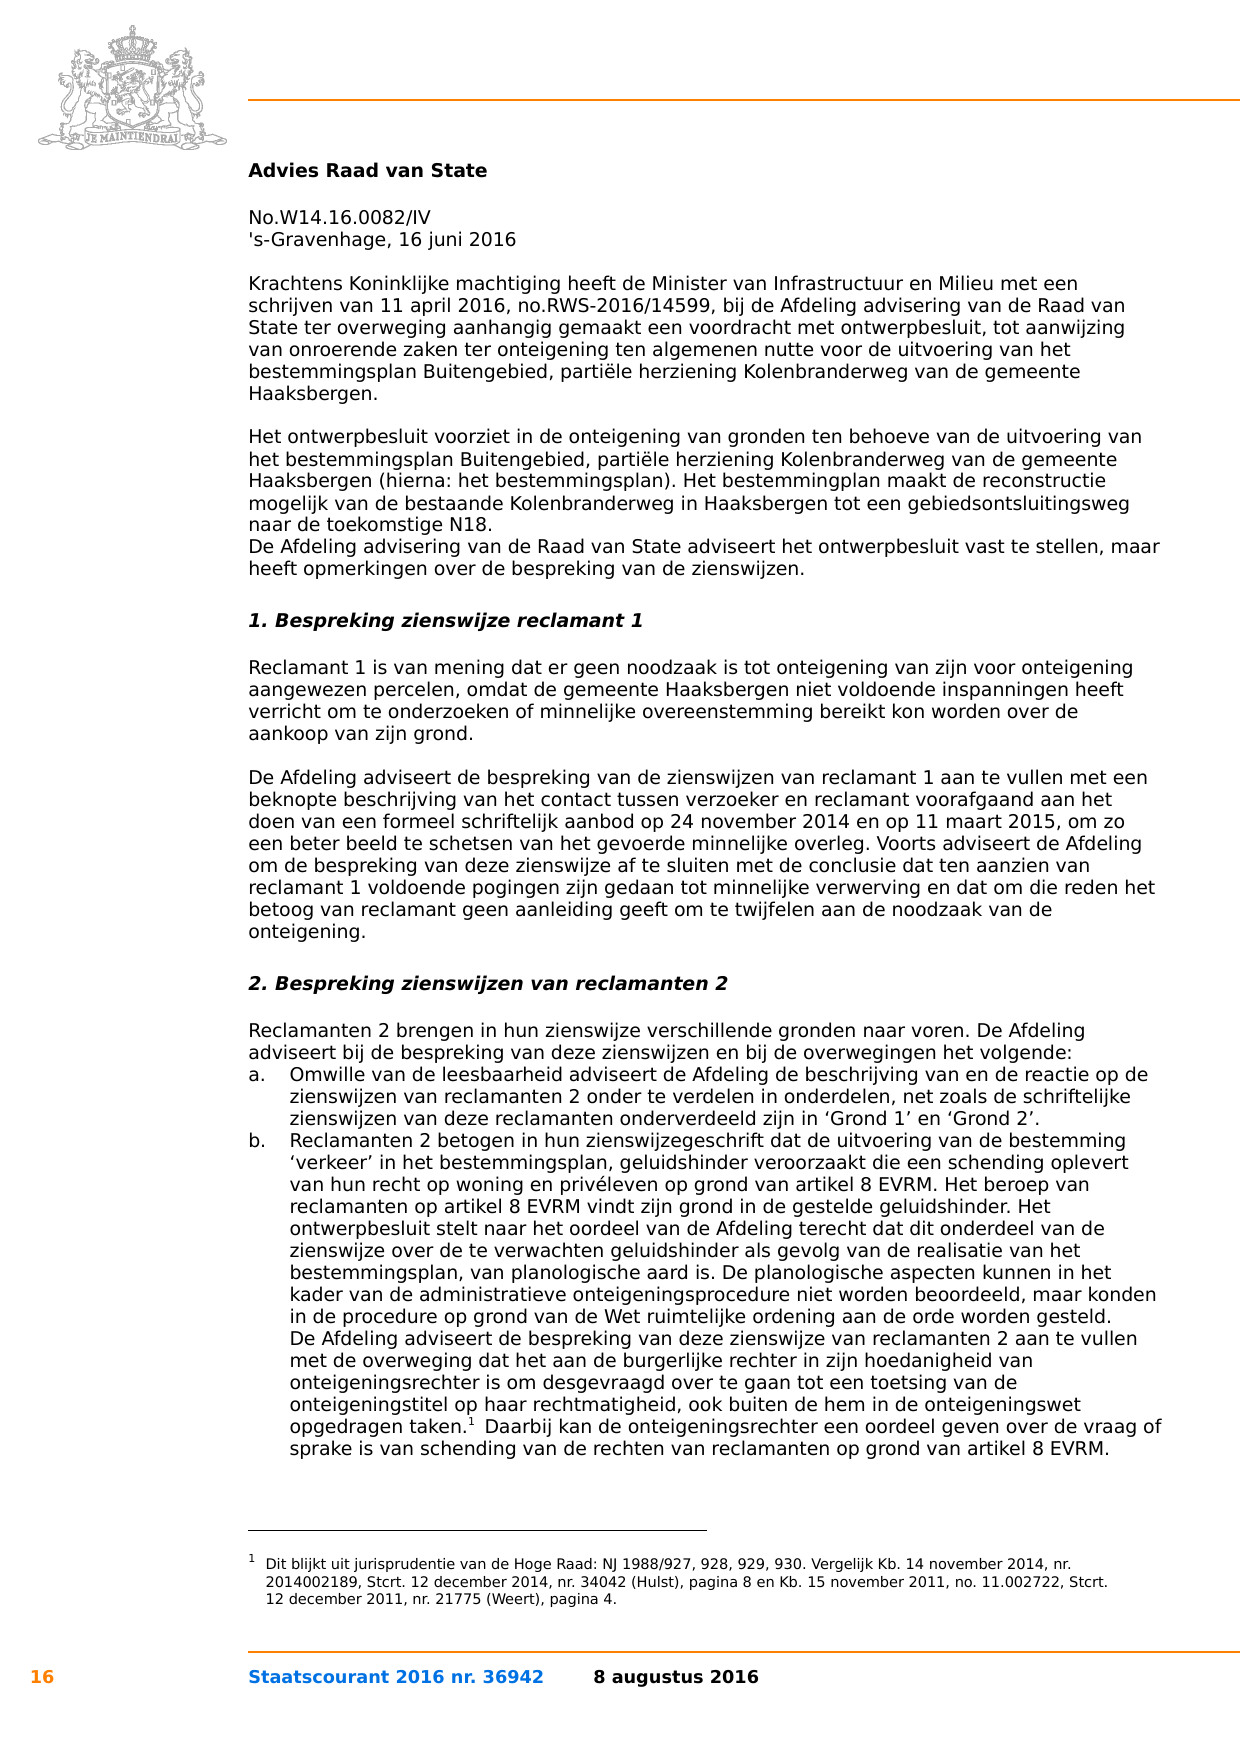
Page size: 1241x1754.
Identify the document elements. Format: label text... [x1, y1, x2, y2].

text Reclamanten 2 brengen in hun zienswijze verschillende gronden naar voren. De Afdeling adviseert bij de bespreking van deze zienswijzen en bij de overwegingen het volgende: [248, 1020, 1163, 1064]
subtitle Advies Raad van State [248, 160, 1163, 182]
text Reclamant 1 is van mening dat er geen noodzaak is tot onteigening van zijn voor onteigening aangewezen percelen, omdat de gemeente Haaksbergen niet voldoende inspanningen heeft verricht om te onderzoeken of minnelijke overeenstemming bereikt kon worden over de aankoop van zijn grond. [248, 657, 1163, 745]
text Het ontwerpbesluit voorziet in de onteigening van gronden ten behoeve van de uitvoering van het bestemmingsplan Buitengebied, partiële herziening Kolenbranderweg van de gemeente Haaksbergen (hierna: het bestemmingsplan). Het bestemmingplan maakt de reconstructie mogelijk van de bestaande Kolenbranderweg in Haaksbergen tot een gebiedsontsluitingsweg naar de toekomstige N18. [248, 426, 1163, 536]
text Krachtens Koninklijke machtiging heeft de Minister van Infrastructuur en Milieu met een schrijven van 11 april 2016, no.RWS-2016/14599, bij de Afdeling advisering van de Raad van State ter overweging aanhangig gemaakt een voordracht met ontwerpbesluit, tot aanwijzing van onroerende zaken ter onteigening ten algemenen nutte voor de uitvoering van het bestemmingsplan Buitengebied, partiële herziening Kolenbranderweg van de gemeente Haaksbergen. [248, 273, 1163, 404]
text Dit blijkt uit jurisprudentie van de Hoge Raad: NJ 1988/927, 928, 929, 930. Vergelijk Kb. 14 november 2014, nr. 2014002189, Stcrt. 12 december 2014, nr. 34042 (Hulst), pagina 8 en Kb. 15 november 2011, no. 11.002722, Stcrt. 12 december 2011, nr. 21775 (Weert), pagina 4. [248, 1552, 1163, 1608]
text De Afdeling advisering van de Raad van State adviseert het ontwerpbesluit vast te stellen, maar heeft opmerkingen over de bespreking van de zienswijzen. [248, 536, 1163, 580]
text a. Omwille van de leesbaarheid adviseert de Afdeling de beschrijving van en de reactie op de zienswijzen van reclamanten 2 onder te verdelen in onderdelen, net zoals de schriftelijke zienswijzen van deze reclamanten onderverdeeld zijn in ‘Grond 1’ en ‘Grond 2’. [248, 1064, 1163, 1130]
text b. Reclamanten 2 betogen in hun zienswijzegeschrift dat de uitvoering van de bestemming ‘verkeer’ in het bestemmingsplan, geluidshinder veroorzaakt die een schending oplevert van hun recht op woning en privéleven op grond van artikel 8 EVRM. Het beroep van reclamanten op artikel 8 EVRM vindt zijn grond in de gestelde geluidshinder. Het ontwerpbesluit stelt naar het oordeel van de Afdeling terecht dat dit onderdeel van de zienswijze over de te verwachten geluidshinder als gevolg van de realisatie van het bestemmingsplan, van planologische aard is. De planologische aspecten kunnen in het kader van de administratieve onteigeningsprocedure niet worden beoordeeld, maar konden in de procedure op grond van de Wet ruimtelijke ordening aan de orde worden gesteld. [248, 1130, 1163, 1328]
subtitle 2. Bespreking zienswijzen van reclamanten 2 [248, 973, 1163, 995]
text De Afdeling adviseert de bespreking van deze zienswijze van reclamanten 2 aan te vullen met de overweging dat het aan de burgerlijke rechter in zijn hoedanigheid van onteigeningsrechter is om desgevraagd over te gaan tot een toetsing van de onteigeningstitel op haar rechtmatigheid, ook buiten de hem in de onteigeningswet opgedragen taken. Daarbij kan de onteigeningsrechter een oordeel geven over de vraag of sprake is van schending van de rechten van reclamanten op grond van artikel 8 EVRM. [289, 1328, 1163, 1459]
text No.W14.16.0082/IV [248, 207, 1163, 229]
text De Afdeling adviseert de bespreking van de zienswijzen van reclamant 1 aan te vullen met een beknopte beschrijving van het contact tussen verzoeker en reclamant voorafgaand aan het doen van een formeel schriftelijk aanbod op 24 november 2014 en op 11 maart 2015, om zo een beter beeld te schetsen van het gevoerde minnelijke overleg. Voorts adviseert de Afdeling om de bespreking van deze zienswijze af te sluiten met de conclusie dat ten aanzien van reclamant 1 voldoende pogingen zijn gedaan tot minnelijke verwerving en dat om die reden het betoog van reclamant geen aanleiding geeft om te twijfelen aan de noodzaak van de onteigening. [248, 767, 1163, 943]
subtitle 1. Bespreking zienswijze reclamant 1 [248, 610, 1163, 632]
picture [38, 25, 227, 150]
text 's-Gravenhage, 16 juni 2016 [248, 229, 1163, 251]
